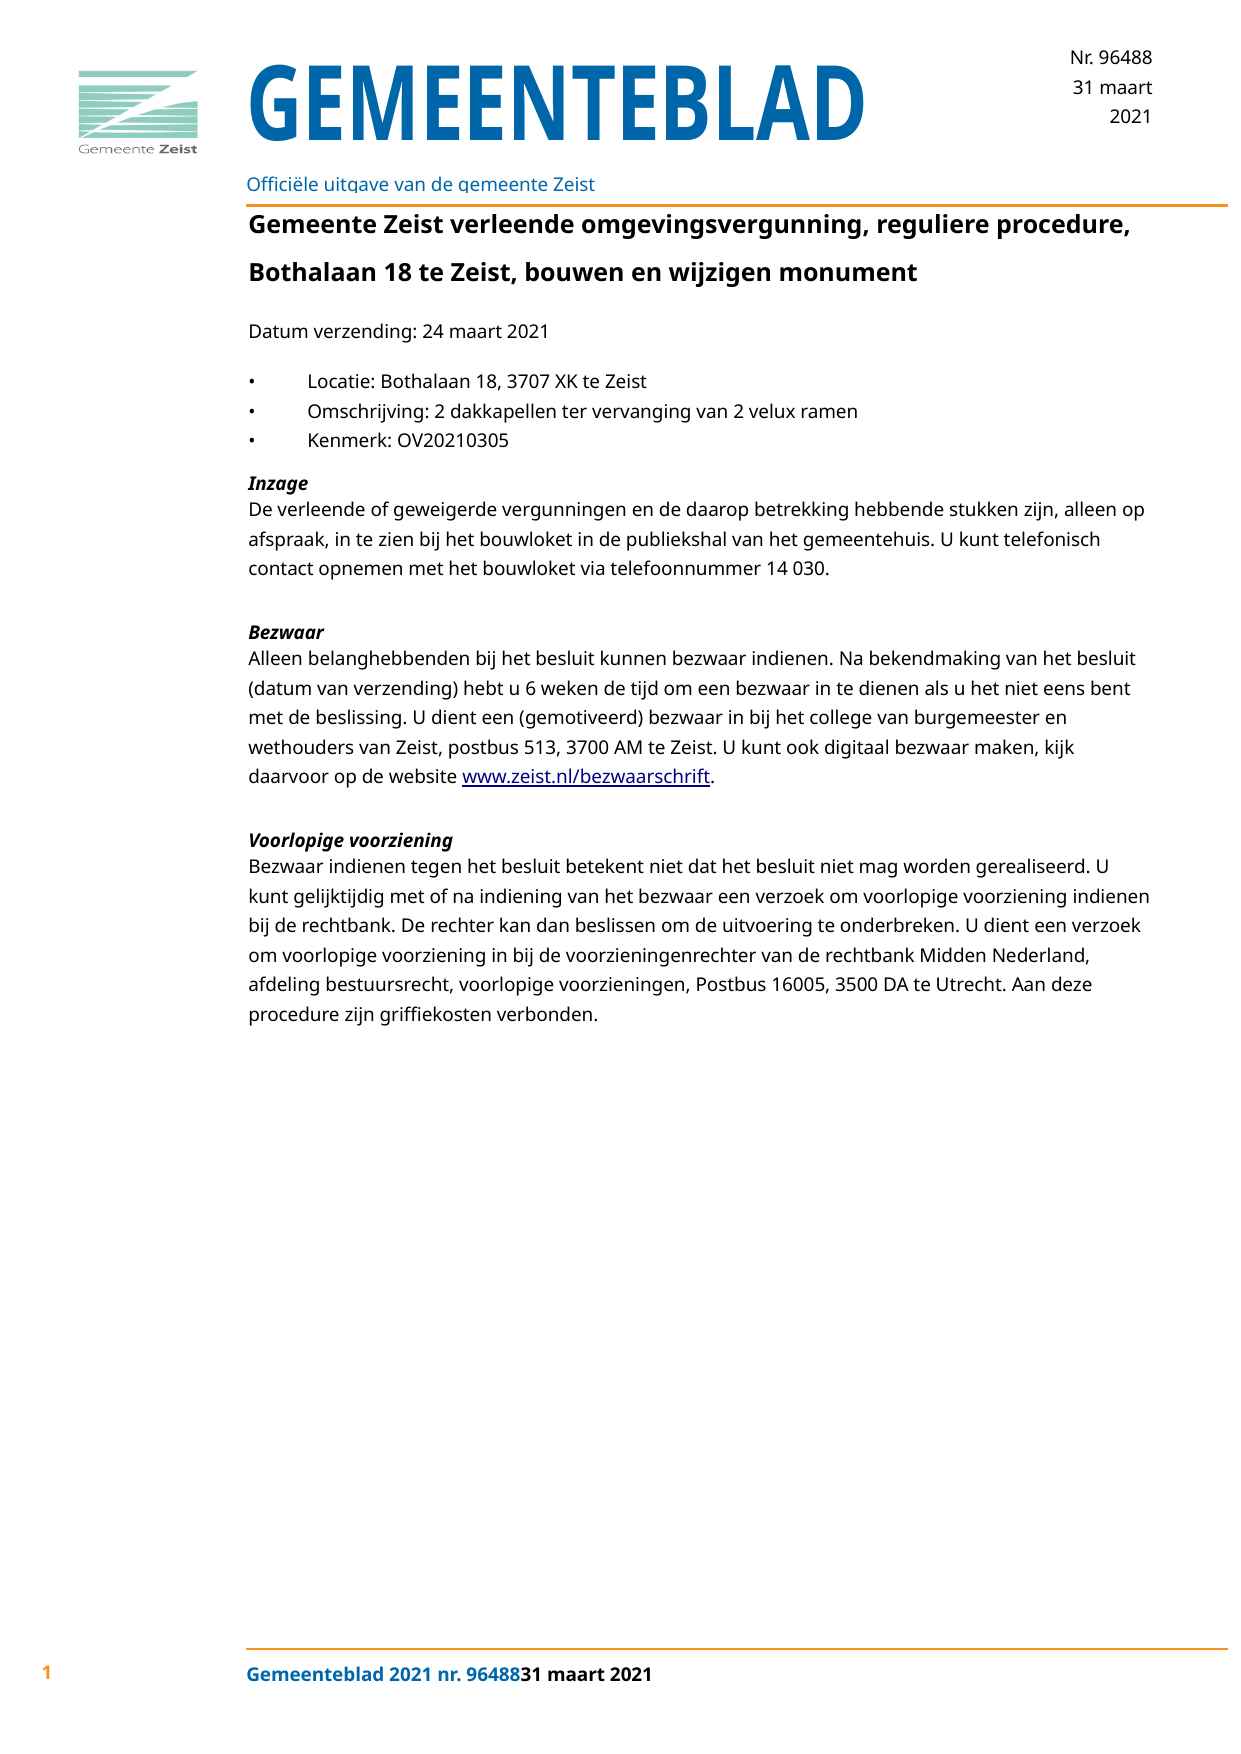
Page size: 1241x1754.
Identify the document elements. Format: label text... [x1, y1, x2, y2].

text Gemeente Zeist verleende omgevingsvergunning, reguliere procedure, Bothalaan 18 te Zeist, bouwen en wijzigen monument [248, 207, 1152, 288]
text Bezwaar [248, 619, 1152, 645]
text Inzage [248, 471, 1152, 496]
text Alleen belanghebbenden bij het besluit kunnen bezwaar indienen. Na bekendmaking van het besluit (datum van verzending) hebt u 6 weken de tijd om een bezwaar in te dienen als u het niet eens bent met de beslissing. U dient een (gemotiveerd) bezwaar in bij het college van burgemeester en wethouders van Zeist, postbus 513, 3700 AM te Zeist. U kunt ook digitaal bezwaar maken, kijk daarvoor op de website www.zeist.nl/bezwaarschrift. [248, 645, 1152, 789]
text Datum verzending: 24 maart 2021 [248, 318, 1152, 344]
picture [41, 47, 231, 172]
list Omschrijving: 2 dakkapellen ter vervanging van 2 velux ramen [248, 398, 1152, 424]
text De verleende of geweigerde vergunningen en de daarop betrekking hebbende stukken zijn, alleen op afspraak, in te zien bij het bouwloket in de publiekshal van het gemeentehuis. U kunt telefonisch contact opnemen met het bouwloket via telefoonnummer 14 030. [248, 496, 1152, 581]
list Kenmerk: OV20210305 [248, 427, 1152, 453]
text Voorlopige voorziening [248, 827, 1152, 853]
list Locatie: Bothalaan 18, 3707 XK te Zeist [248, 368, 1152, 394]
text Bezwaar indienen tegen het besluit betekent niet dat het besluit niet mag worden gerealiseerd. U kunt gelijktijdig met of na indiening van het bezwaar een verzoek om voorlopige voorziening indienen bij de rechtbank. De rechter kan dan beslissen om de uitvoering te onderbreken. U dient een verzoek om voorlopige voorziening in bij de voorzieningenrechter van de rechtbank Midden Nederland, afdeling bestuursrecht, voorlopige voorzieningen, Postbus 16005, 3500 DA te Utrecht. Aan deze procedure zijn griffiekosten verbonden. [248, 853, 1152, 1027]
